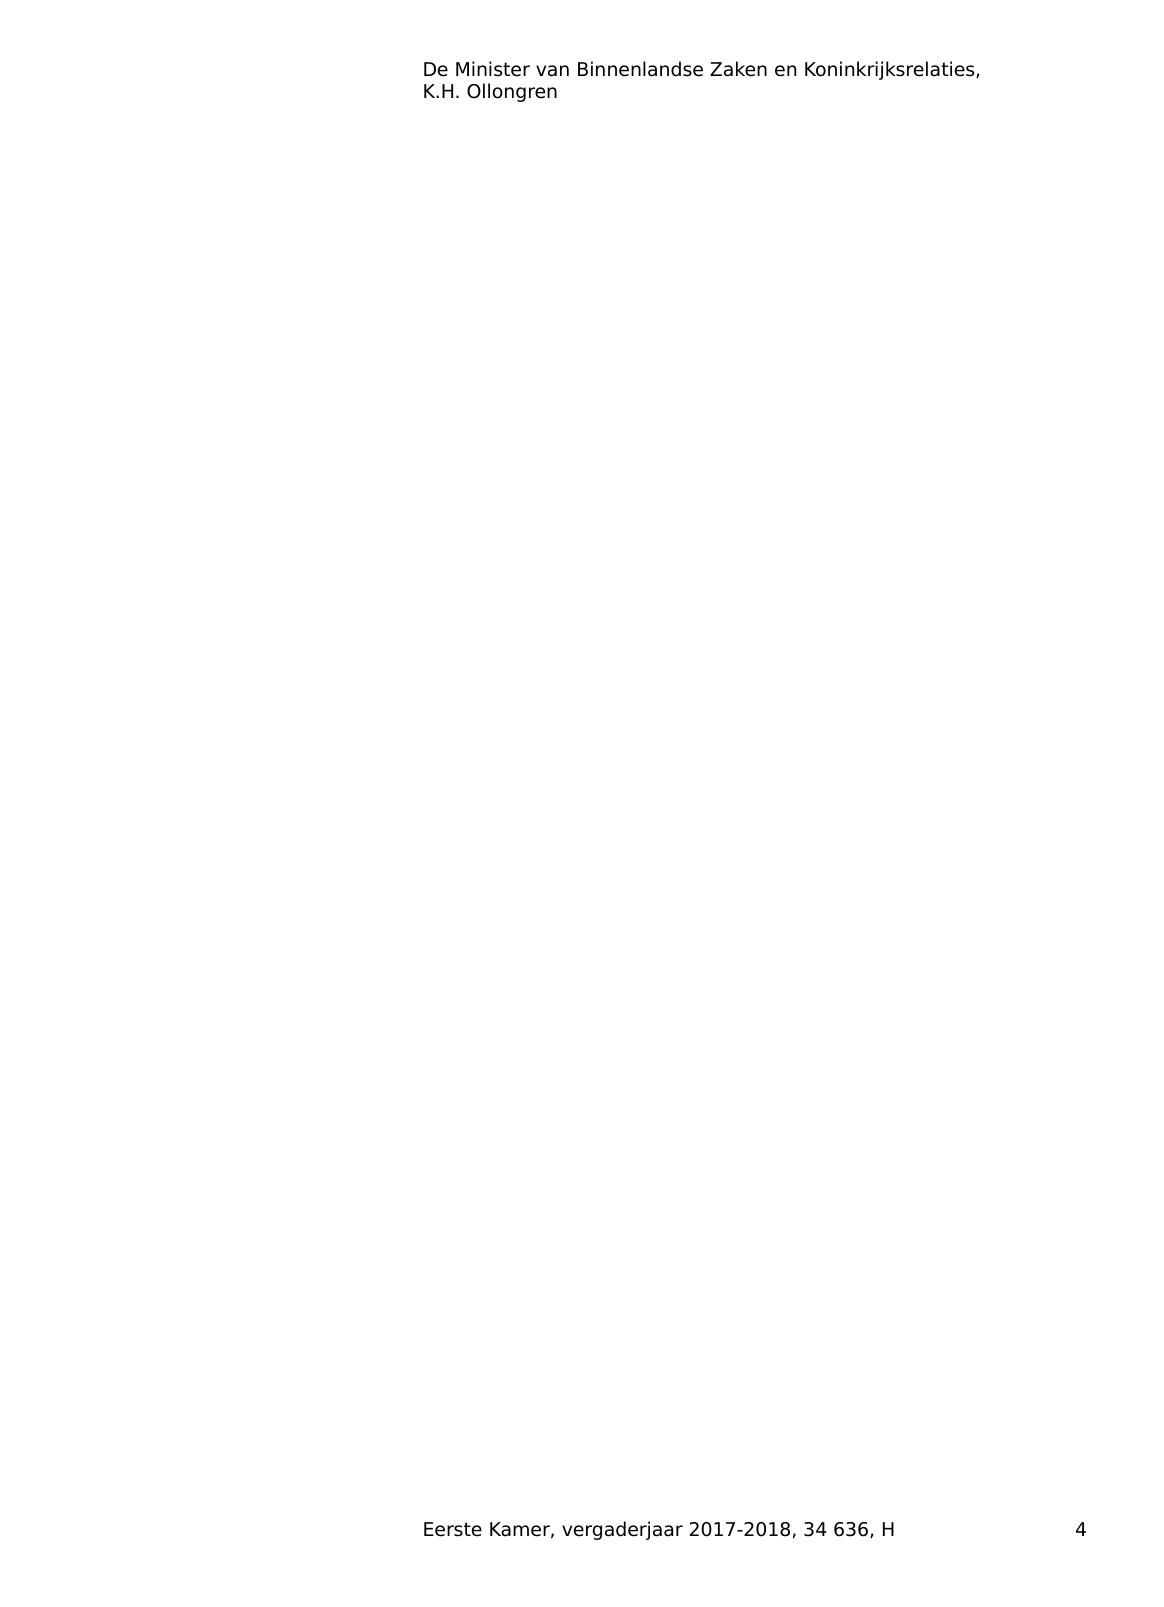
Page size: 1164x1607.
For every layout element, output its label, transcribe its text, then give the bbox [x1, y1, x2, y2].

text De Minister van Binnenlandse Zaken en Koninkrijksrelaties, K.H. Ollongren [422, 59, 1087, 103]
